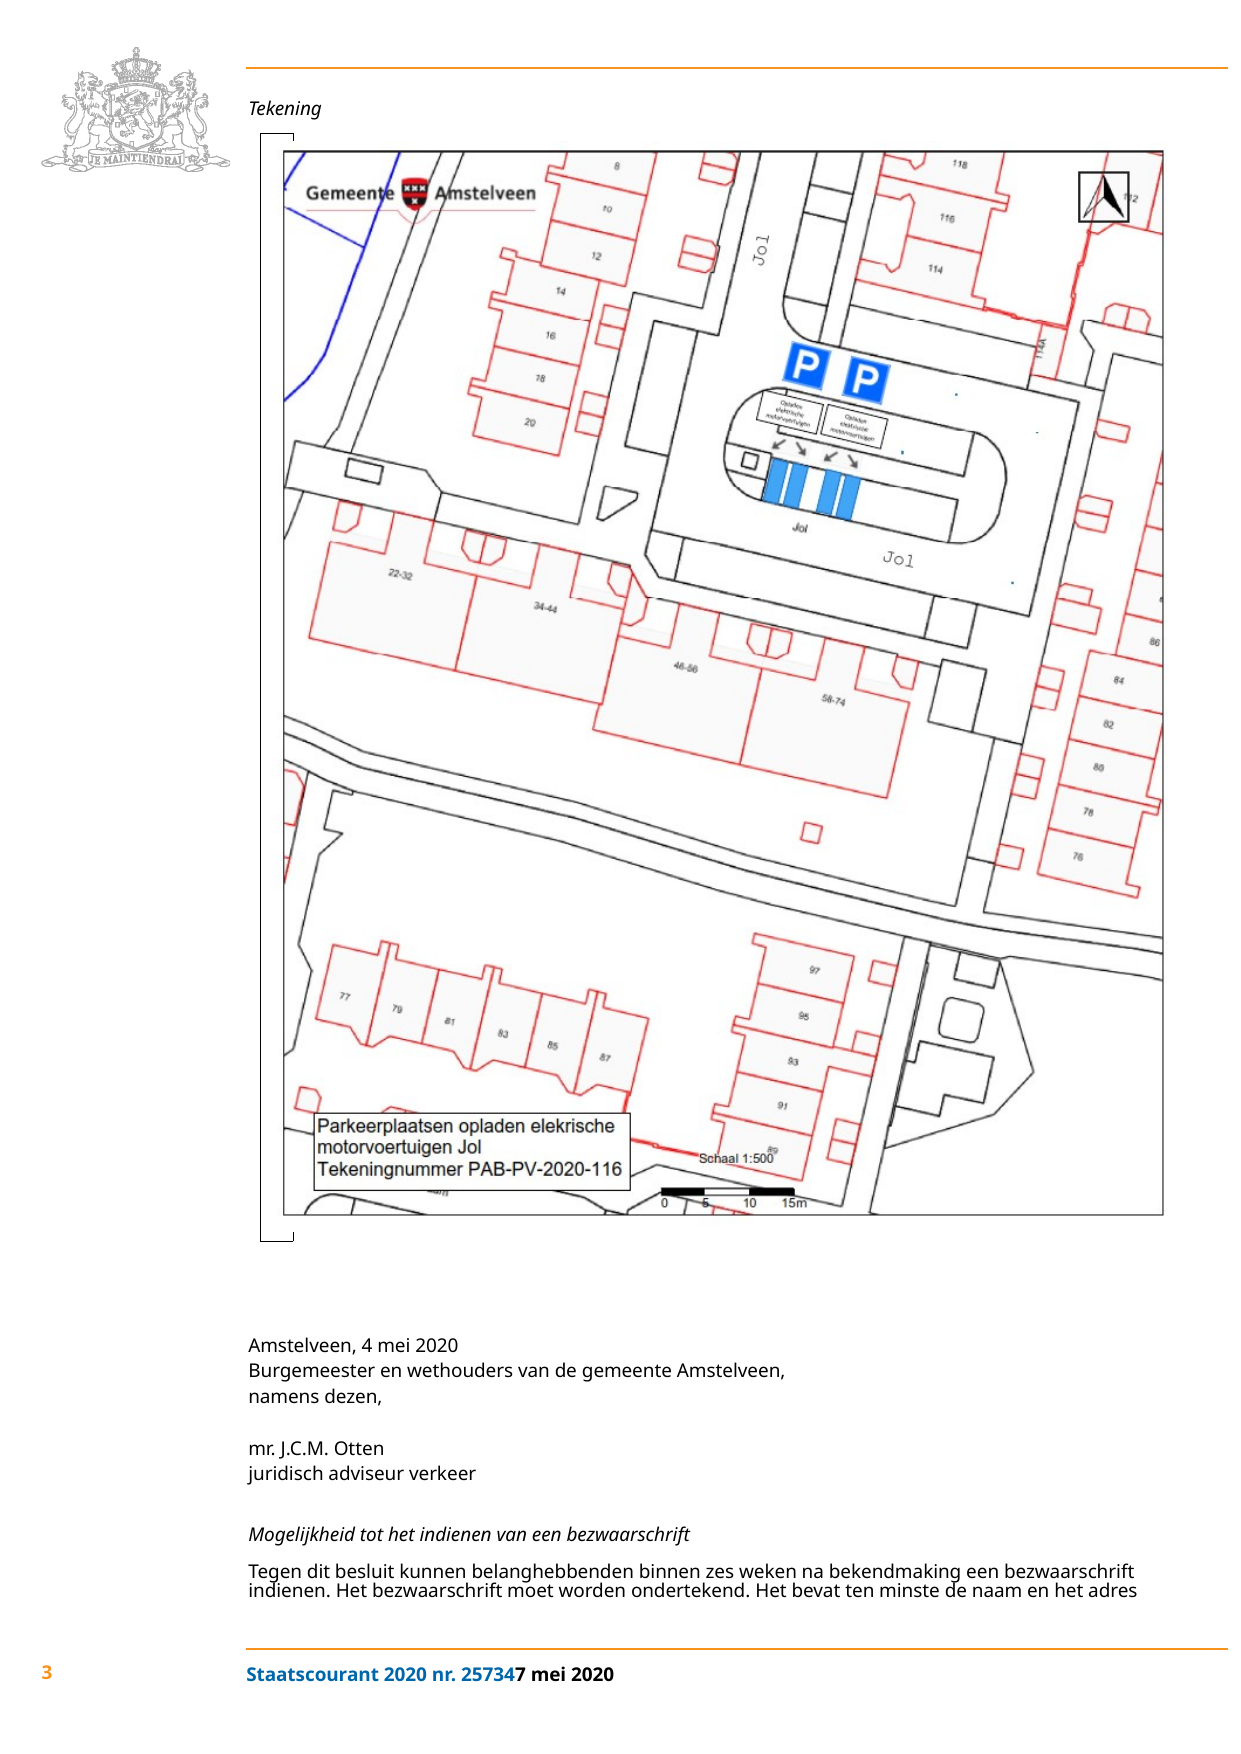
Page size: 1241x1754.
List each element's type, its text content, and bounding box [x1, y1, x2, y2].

text juridisch adviseur verkeer [248, 1461, 1152, 1486]
text Burgemeester en wethouders van de gemeente Amstelveen, [248, 1358, 1152, 1383]
text Mogelijkheid tot het indienen van een bezwaarschrift [248, 1526, 1152, 1545]
picture [41, 47, 231, 172]
text namens dezen, [248, 1383, 1152, 1409]
picture [268, 141, 1173, 1232]
text Tekening [248, 95, 1152, 121]
text Tegen dit besluit kunnen belanghebbenden binnen zes weken na bekendmaking een bezwaarschrift indienen. Het bezwaarschrift moet worden ondertekend. Het bevat ten minste de naam en het adres [248, 1563, 1152, 1601]
text mr. J.C.M. Otten [248, 1435, 1152, 1461]
text Amstelveen, 4 mei 2020 [248, 1332, 1152, 1358]
